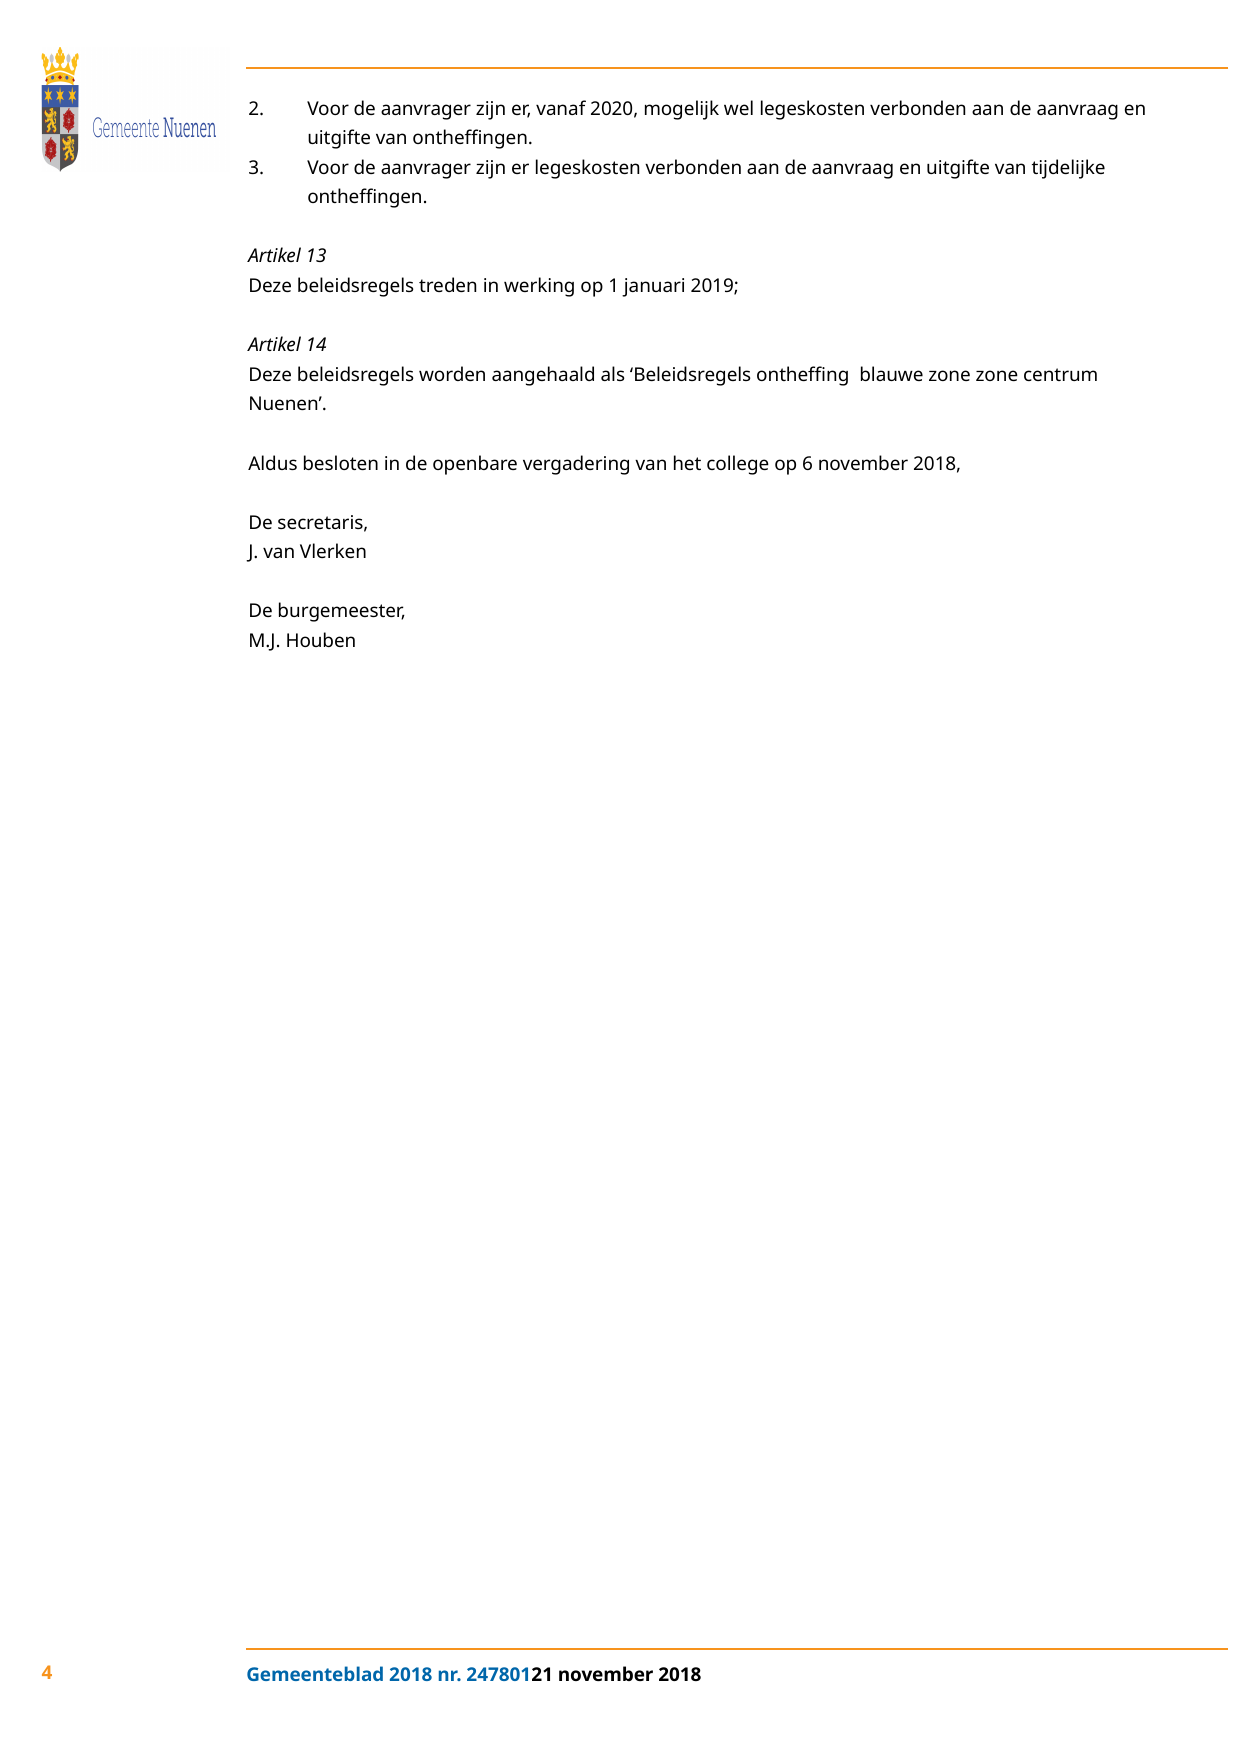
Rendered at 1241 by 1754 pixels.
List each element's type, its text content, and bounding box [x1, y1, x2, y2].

text Deze beleidsregels worden aangehaald als ‘Beleidsregels ontheffing blauwe zone zone centrum Nuenen’. [248, 361, 1152, 416]
text Artikel 14 [248, 331, 1152, 357]
text De secretaris, [248, 509, 1152, 535]
text De burgemeester, [248, 598, 1152, 623]
text Aldus besloten in de openbare vergadering van het college op 6 november 2018, [248, 450, 1152, 476]
text Deze beleidsregels treden in werking op 1 januari 2019; [248, 272, 1152, 298]
picture [41, 47, 231, 172]
list Voor de aanvrager zijn er legeskosten verbonden aan de aanvraag en uitgifte van tijdelijke ontheffingen. [248, 154, 1152, 209]
list Voor de aanvrager zijn er, vanaf 2020, mogelijk wel legeskosten verbonden aan de aanvraag en uitgifte van ontheffingen. [248, 95, 1152, 150]
text J. van Vlerken [248, 538, 1152, 564]
text M.J. Houben [248, 627, 1152, 653]
text Artikel 13 [248, 243, 1152, 268]
